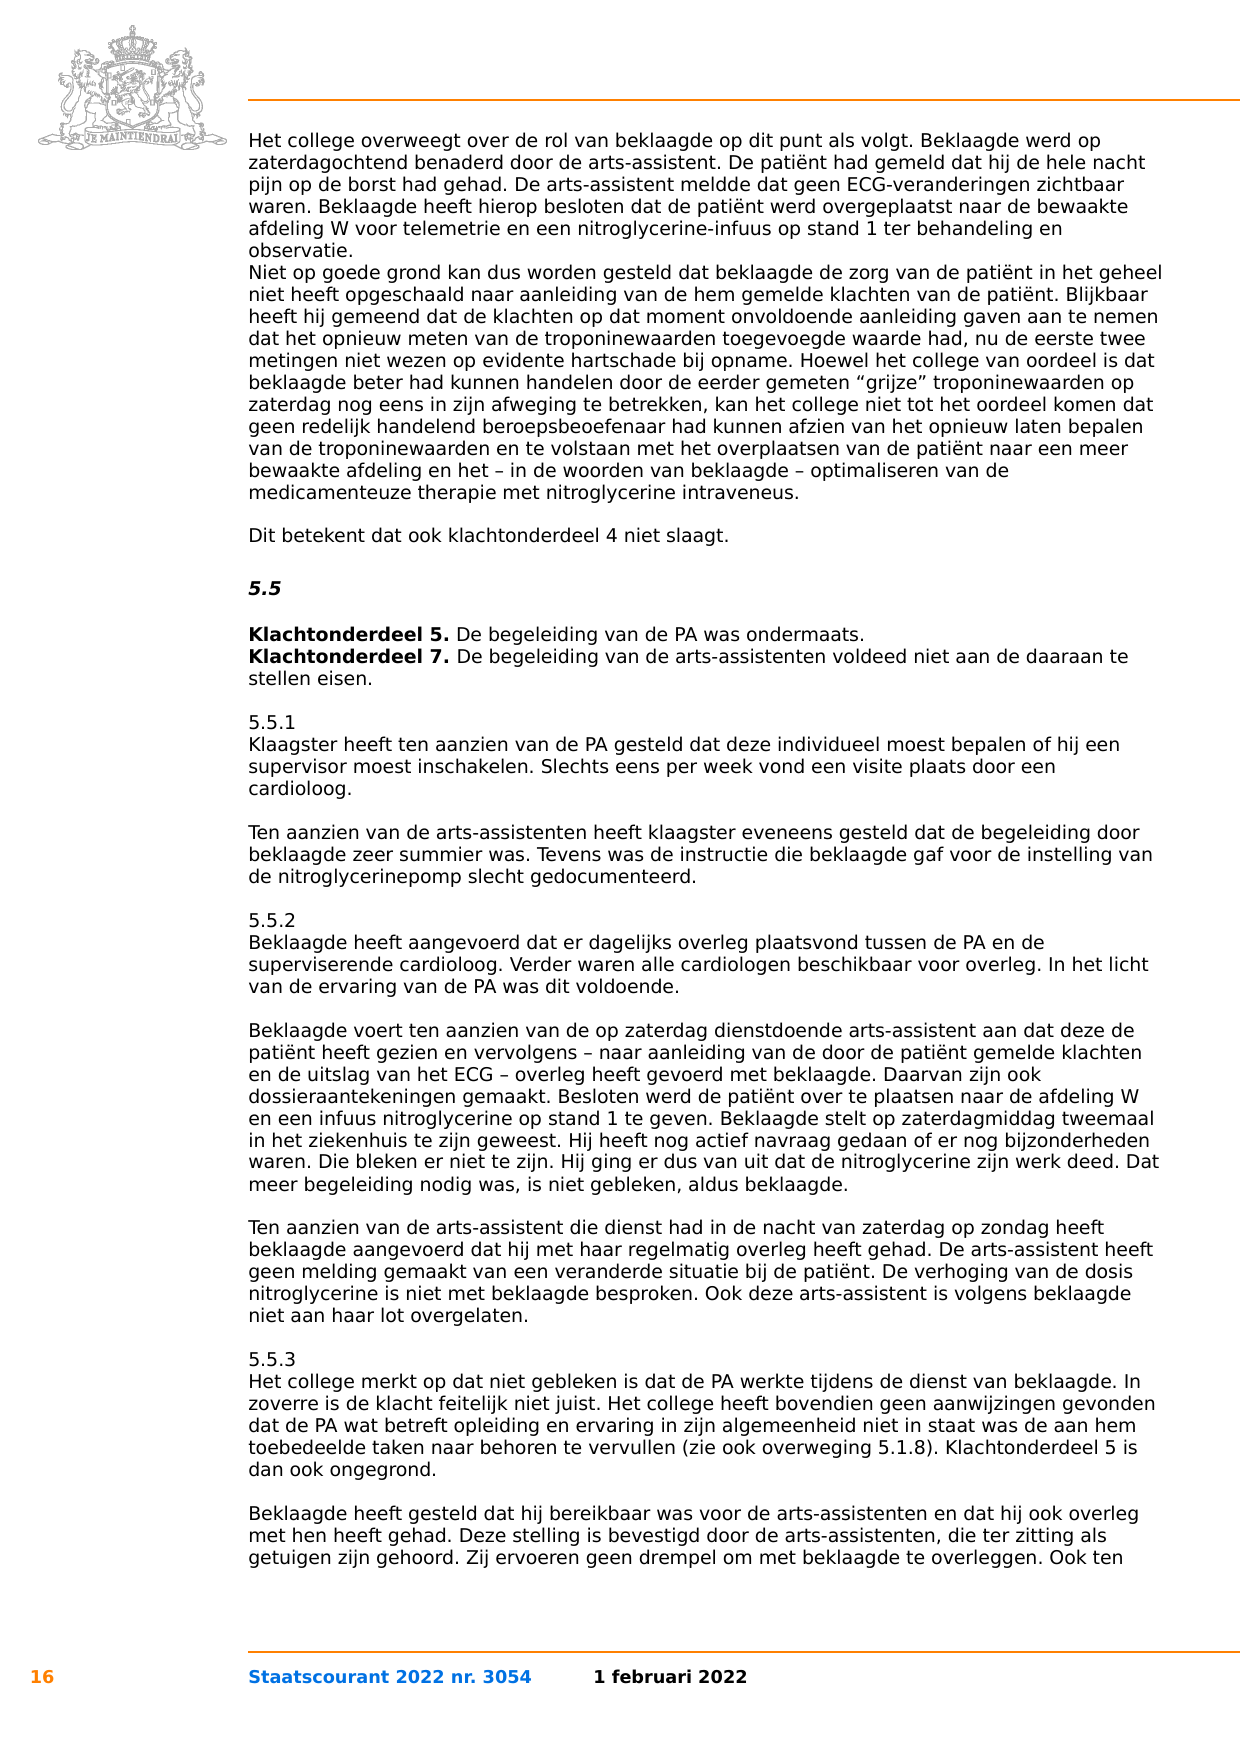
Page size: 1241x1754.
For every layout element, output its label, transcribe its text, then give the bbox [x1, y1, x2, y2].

text 5.5.3 [248, 1349, 1163, 1371]
text Beklaagde heeft gesteld dat hij bereikbaar was voor de arts-assistenten en dat hij ook overleg met hen heeft gehad. Deze stelling is bevestigd door de arts-assistenten, die ter zitting als getuigen zijn gehoord. Zij ervoeren geen drempel om met beklaagde te overleggen. Ook ten [248, 1503, 1163, 1569]
text Klachtonderdeel 5. De begeleiding van de PA was ondermaats. [248, 624, 1163, 646]
text Klaagster heeft ten aanzien van de PA gesteld dat deze individueel moest bepalen of hij een supervisor moest inschakelen. Slechts eens per week vond een visite plaats door een cardioloog. [248, 734, 1163, 800]
text Het college overweegt over de rol van beklaagde op dit punt als volgt. Beklaagde werd op zaterdagochtend benaderd door de arts-assistent. De patiënt had gemeld dat hij de hele nacht pijn op de borst had gehad. De arts-assistent meldde dat geen ECG-veranderingen zichtbaar waren. Beklaagde heeft hierop besloten dat de patiënt werd overgeplaatst naar de bewaakte afdeling W voor telemetrie en een nitroglycerine-infuus op stand 1 ter behandeling en observatie. [248, 130, 1163, 262]
text 5.5.2 [248, 910, 1163, 932]
text Beklaagde voert ten aanzien van de op zaterdag dienstdoende arts-assistent aan dat deze de patiënt heeft gezien en vervolgens – naar aanleiding van de door de patiënt gemelde klachten en de uitslag van het ECG – overleg heeft gevoerd met beklaagde. Daarvan zijn ook dossieraantekeningen gemaakt. Besloten werd de patiënt over te plaatsen naar de afdeling W en een infuus nitroglycerine op stand 1 te geven. Beklaagde stelt op zaterdagmiddag tweemaal in het ziekenhuis te zijn geweest. Hij heeft nog actief navraag gedaan of er nog bijzonderheden waren. Die bleken er niet te zijn. Hij ging er dus van uit dat de nitroglycerine zijn werk deed. Dat meer begeleiding nodig was, is niet gebleken, aldus beklaagde. [248, 1019, 1163, 1195]
text Niet op goede grond kan dus worden gesteld dat beklaagde de zorg van de patiënt in het geheel niet heeft opgeschaald naar aanleiding van de hem gemelde klachten van de patiënt. Blijkbaar heeft hij gemeend dat de klachten op dat moment onvoldoende aanleiding gaven aan te nemen dat het opnieuw meten van de troponinewaarden toegevoegde waarde had, nu de eerste twee metingen niet wezen op evidente hartschade bij opname. Hoewel het college van oordeel is dat beklaagde beter had kunnen handelen door de eerder gemeten “grijze” troponinewaarden op zaterdag nog eens in zijn afweging te betrekken, kan het college niet tot het oordeel komen dat geen redelijk handelend beroepsbeoefenaar had kunnen afzien van het opnieuw laten bepalen van de troponinewaarden en te volstaan met het overplaatsen van de patiënt naar een meer bewaakte afdeling en het – in de woorden van beklaagde – optimaliseren van de medicamenteuze therapie met nitroglycerine intraveneus. [248, 262, 1163, 503]
text Dit betekent dat ook klachtonderdeel 4 niet slaagt. [248, 525, 1163, 547]
text Klachtonderdeel 7. De begeleiding van de arts-assistenten voldeed niet aan de daaraan te stellen eisen. [248, 646, 1163, 690]
text Ten aanzien van de arts-assistenten heeft klaagster eveneens gesteld dat de begeleiding door beklaagde zeer summier was. Tevens was de instructie die beklaagde gaf voor de instelling van de nitroglycerinepomp slecht gedocumenteerd. [248, 822, 1163, 888]
text 5.5.1 [248, 712, 1163, 734]
text Ten aanzien van de arts-assistent die dienst had in de nacht van zaterdag op zondag heeft beklaagde aangevoerd dat hij met haar regelmatig overleg heeft gehad. De arts-assistent heeft geen melding gemaakt van een veranderde situatie bij de patiënt. De verhoging van de dosis nitroglycerine is niet met beklaagde besproken. Ook deze arts-assistent is volgens beklaagde niet aan haar lot overgelaten. [248, 1217, 1163, 1327]
text Beklaagde heeft aangevoerd dat er dagelijks overleg plaatsvond tussen de PA en de superviserende cardioloog. Verder waren alle cardiologen beschikbaar voor overleg. In het licht van de ervaring van de PA was dit voldoende. [248, 932, 1163, 998]
picture [38, 25, 227, 150]
subtitle 5.5 [248, 577, 1163, 599]
text Het college merkt op dat niet gebleken is dat de PA werkte tijdens de dienst van beklaagde. In zoverre is de klacht feitelijk niet juist. Het college heeft bovendien geen aanwijzingen gevonden dat de PA wat betreft opleiding en ervaring in zijn algemeenheid niet in staat was de aan hem toebedeelde taken naar behoren te vervullen (zie ook overweging 5.1.8). Klachtonderdeel 5 is dan ook ongegrond. [248, 1371, 1163, 1481]
